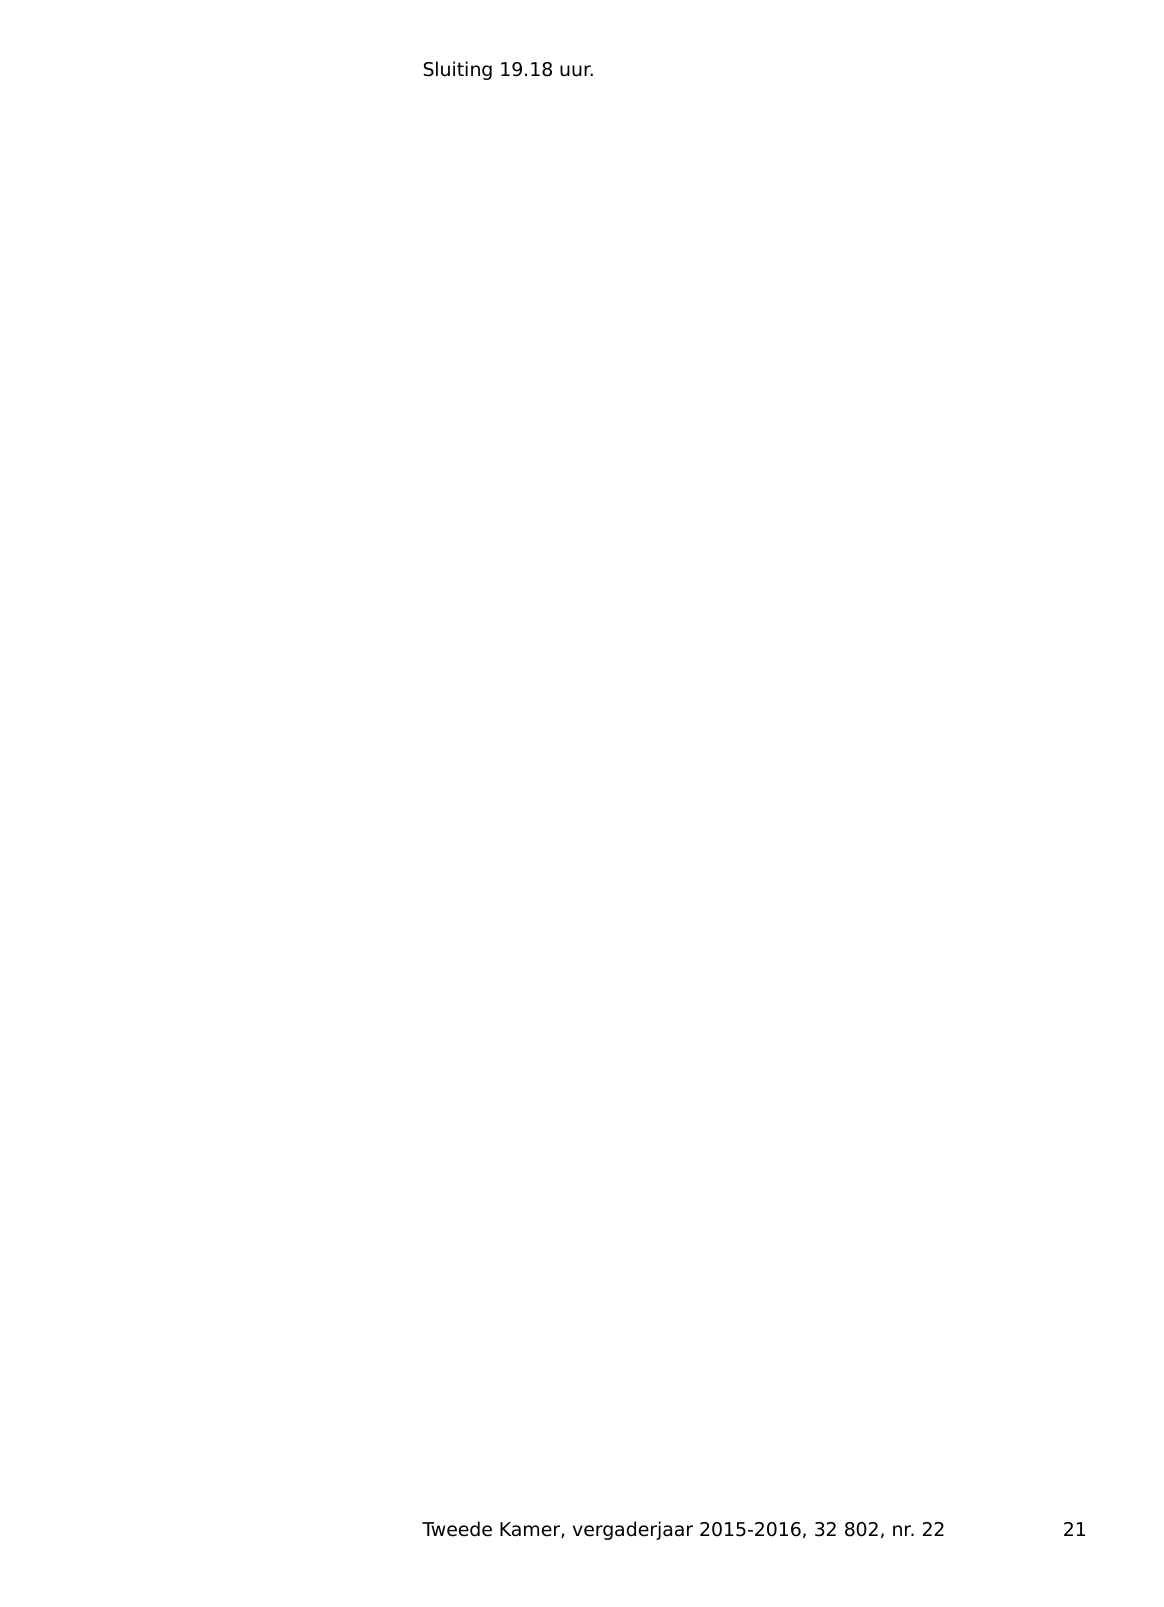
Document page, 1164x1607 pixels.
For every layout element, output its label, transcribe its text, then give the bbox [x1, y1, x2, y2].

text Sluiting 19.18 uur. [422, 59, 1087, 81]
